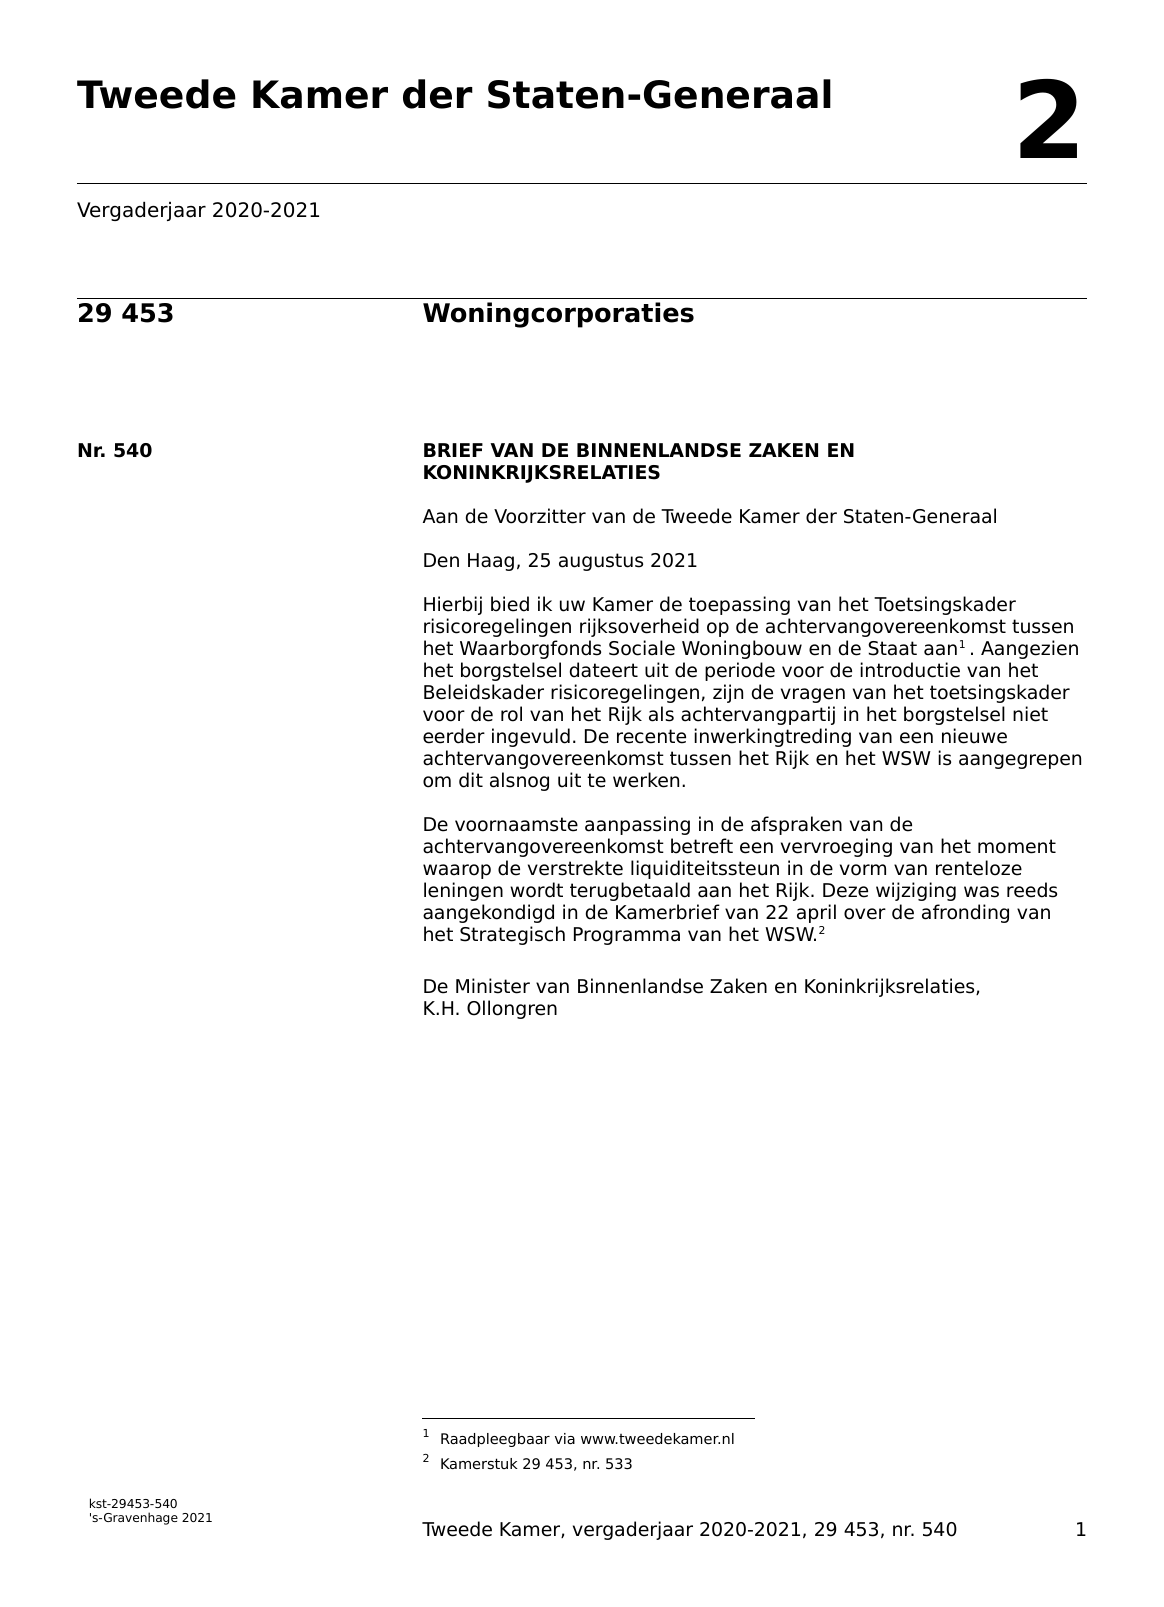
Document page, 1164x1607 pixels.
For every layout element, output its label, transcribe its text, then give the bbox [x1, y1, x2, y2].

text Aan de Voorzitter van de Tweede Kamer der Staten-Generaal [422, 506, 1087, 528]
table_header 2 [886, 59, 1087, 183]
table_cell Vergaderjaar 2020-2021 [77, 184, 1087, 298]
text De Minister van Binnenlandse Zaken en Koninkrijksrelaties, K.H. Ollongren [422, 976, 1087, 1020]
subtitle 29 453 Woningcorporaties [77, 299, 1087, 329]
text 's-Gravenhage 2021 [88, 1511, 323, 1525]
text Raadpleegbaar via www.tweedekamer.nl [422, 1427, 1087, 1449]
text De voornaamste aanpassing in de afspraken van de achtervangovereenkomst betreft een vervroeging van het moment waarop de verstrekte liquiditeitssteun in de vorm van renteloze leningen wordt terugbetaald aan het Rijk. Deze wijziging was reeds aangekondigd in de Kamerbrief van 22 april over de afronding van het Strategisch Programma van het WSW. [422, 814, 1087, 946]
text Hierbij bied ik uw Kamer de toepassing van het Toetsingskader risicoregelingen rijksoverheid op de achtervangovereenkomst tussen het Waarborgfonds Sociale Woningbouw en de Staat aan. Aangezien het borgstelsel dateert uit de periode voor de introductie van het Beleidskader risicoregelingen, zijn de vragen van het toetsingskader voor de rol van het Rijk als achtervangpartij in het borgstelsel niet eerder ingevuld. De recente inwerkingtreding van een nieuwe achtervangovereenkomst tussen het Rijk en het WSW is aangegrepen om dit alsnog uit te werken. [422, 594, 1087, 792]
text Kamerstuk 29 453, nr. 533 [422, 1452, 1087, 1474]
text kst-29453-540 [88, 1497, 323, 1511]
subtitle Nr. 540 BRIEF VAN DE BINNENLANDSE ZAKEN EN KONINKRIJKSRELATIES [77, 440, 1087, 484]
table_header Tweede Kamer der Staten-Generaal [77, 59, 886, 183]
text Den Haag, 25 augustus 2021 [422, 550, 1087, 572]
